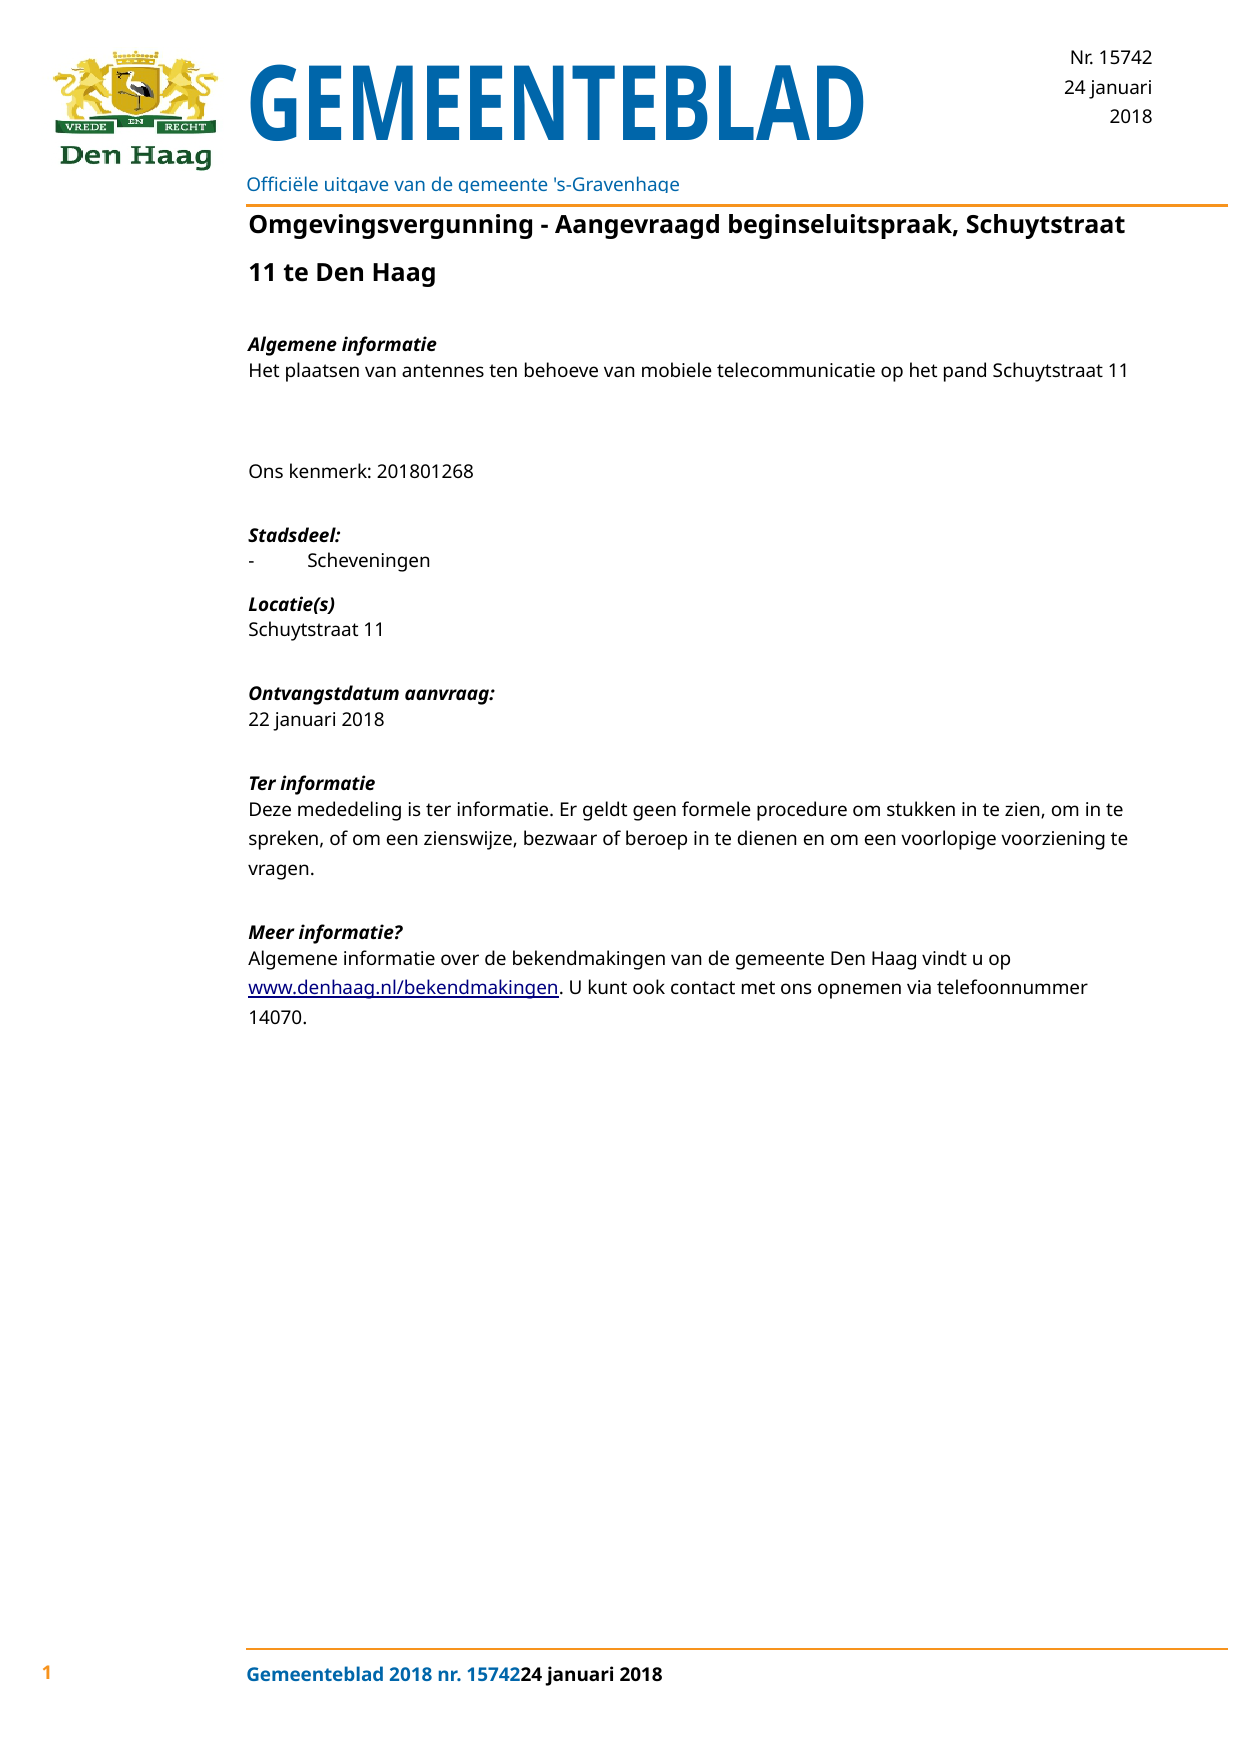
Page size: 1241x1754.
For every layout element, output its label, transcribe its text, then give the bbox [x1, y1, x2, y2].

text Algemene informatie over de bekendmakingen van de gemeente Den Haag vindt u op www.denhaag.nl/bekendmakingen. U kunt ook contact met ons opnemen via telefoonnummer 14070. [248, 945, 1152, 1030]
text Schuytstraat 11 [248, 617, 1152, 642]
text Stadsdeel: [248, 522, 1152, 548]
text Meer informatie? [248, 919, 1152, 945]
text Ons kenmerk: 201801268 [248, 458, 1152, 484]
text Ontvangstdatum aanvraag: [248, 681, 1152, 706]
text 22 januari 2018 [248, 706, 1152, 732]
text Locatie(s) [248, 591, 1152, 617]
text Algemene informatie [248, 331, 1152, 357]
list Scheveningen [248, 548, 1152, 573]
text Het plaatsen van antennes ten behoeve van mobiele telecommunicatie op het pand Schuytstraat 11 [248, 357, 1152, 383]
text Omgevingsvergunning - Aangevraagd beginseluitspraak, Schuytstraat 11 te Den Haag [248, 207, 1152, 288]
text Deze mededeling is ter informatie. Er geldt geen formele procedure om stukken in te zien, om in te spreken, of om een zienswijze, bezwaar of beroep in te dienen en om een voorlopige voorziening te vragen. [248, 796, 1152, 881]
text Ter informatie [248, 770, 1152, 796]
picture [41, 47, 231, 172]
